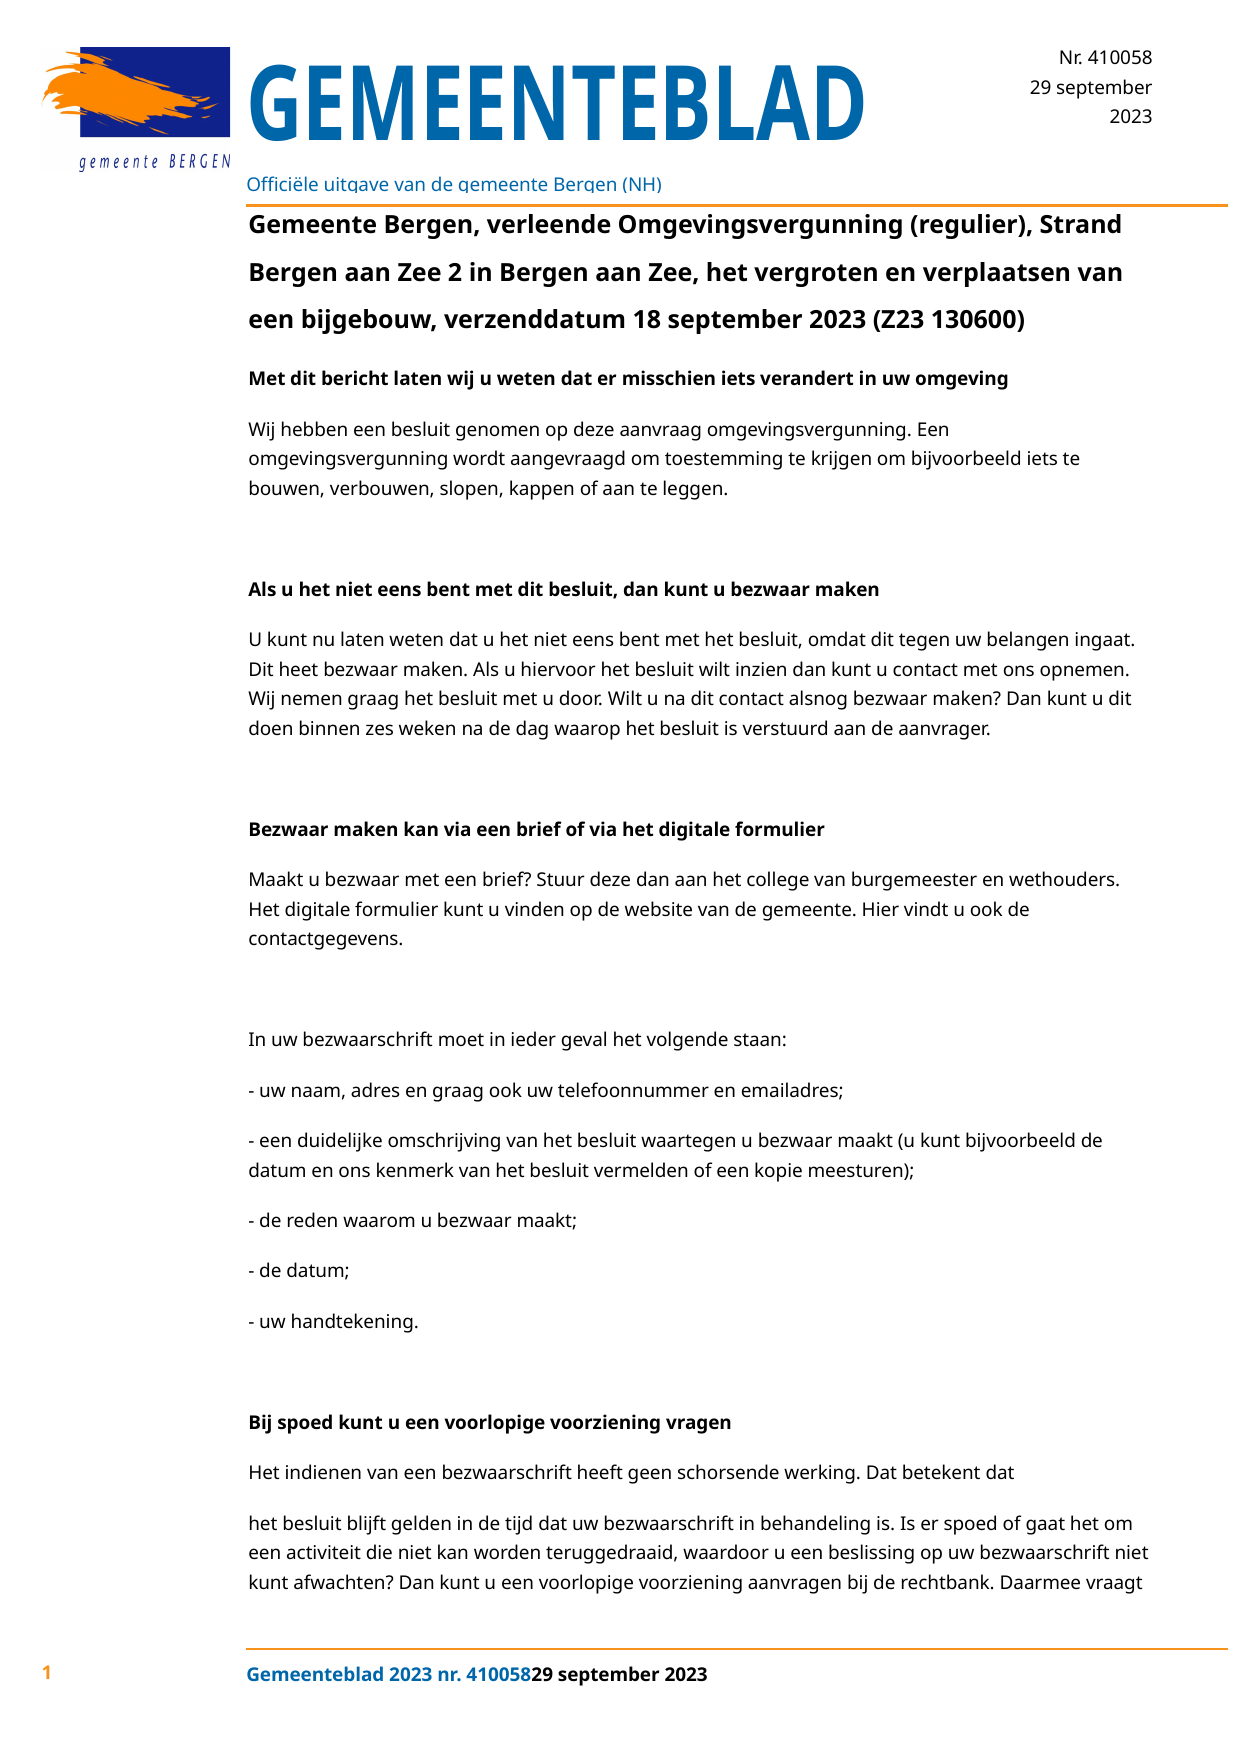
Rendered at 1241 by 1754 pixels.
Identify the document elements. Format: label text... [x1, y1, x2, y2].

text - de datum; [248, 1258, 1152, 1283]
text - uw handtekening. [248, 1308, 1152, 1334]
text Het indienen van een bezwaarschrift heeft geen schorsende werking. Dat betekent dat [248, 1459, 1152, 1485]
text Wij hebben een besluit genomen op deze aanvraag omgevingsvergunning. Een omgevingsvergunning wordt aangevraagd om toestemming te krijgen om bijvoorbeeld iets te bouwen, verbouwen, slopen, kappen of aan te leggen. [248, 416, 1152, 501]
text Bezwaar maken kan via een brief of via het digitale formulier [248, 816, 1152, 842]
text Gemeente Bergen, verleende Omgevingsvergunning (regulier), Strand Bergen aan Zee 2 in Bergen aan Zee, het vergroten en verplaatsen van een bijgebouw, verzenddatum 18 september 2023 (Z23 130600) [248, 207, 1152, 336]
text - een duidelijke omschrijving van het besluit waartegen u bezwaar maakt (u kunt bijvoorbeeld de datum en ons kenmerk van het besluit vermelden of een kopie meesturen); [248, 1127, 1152, 1182]
text het besluit blijft gelden in de tijd dat uw bezwaarschrift in behandeling is. Is er spoed of gaat het om een activiteit die niet kan worden teruggedraaid, waardoor u een beslissing op uw bezwaarschrift niet kunt afwachten? Dan kunt u een voorlopige voorziening aanvragen bij de rechtbank. Daarmee vraagt [248, 1510, 1152, 1594]
text In uw bezwaarschrift moet in ieder geval het volgende staan: [248, 1026, 1152, 1052]
picture [41, 47, 231, 172]
text Met dit bericht laten wij u weten dat er misschien iets verandert in uw omgeving [248, 366, 1152, 391]
text Bij spoed kunt u een voorlopige voorziening vragen [248, 1409, 1152, 1434]
text - de reden waarom u bezwaar maakt; [248, 1207, 1152, 1233]
text - uw naam, adres en graag ook uw telefoonnummer en emailadres; [248, 1077, 1152, 1102]
text Als u het niet eens bent met dit besluit, dan kunt u bezwaar maken [248, 576, 1152, 602]
text Maakt u bezwaar met een brief? Stuur deze dan aan het college van burgemeester en wethouders. Het digitale formulier kunt u vinden op de website van de gemeente. Hier vindt u ook de contactgegevens. [248, 866, 1152, 951]
text U kunt nu laten weten dat u het niet eens bent met het besluit, omdat dit tegen uw belangen ingaat. Dit heet bezwaar maken. Als u hiervoor het besluit wilt inzien dan kunt u contact met ons opnemen. Wij nemen graag het besluit met u door. Wilt u na dit contact alsnog bezwaar maken? Dan kunt u dit doen binnen zes weken na de dag waarop het besluit is verstuurd aan de aanvrager. [248, 626, 1152, 741]
